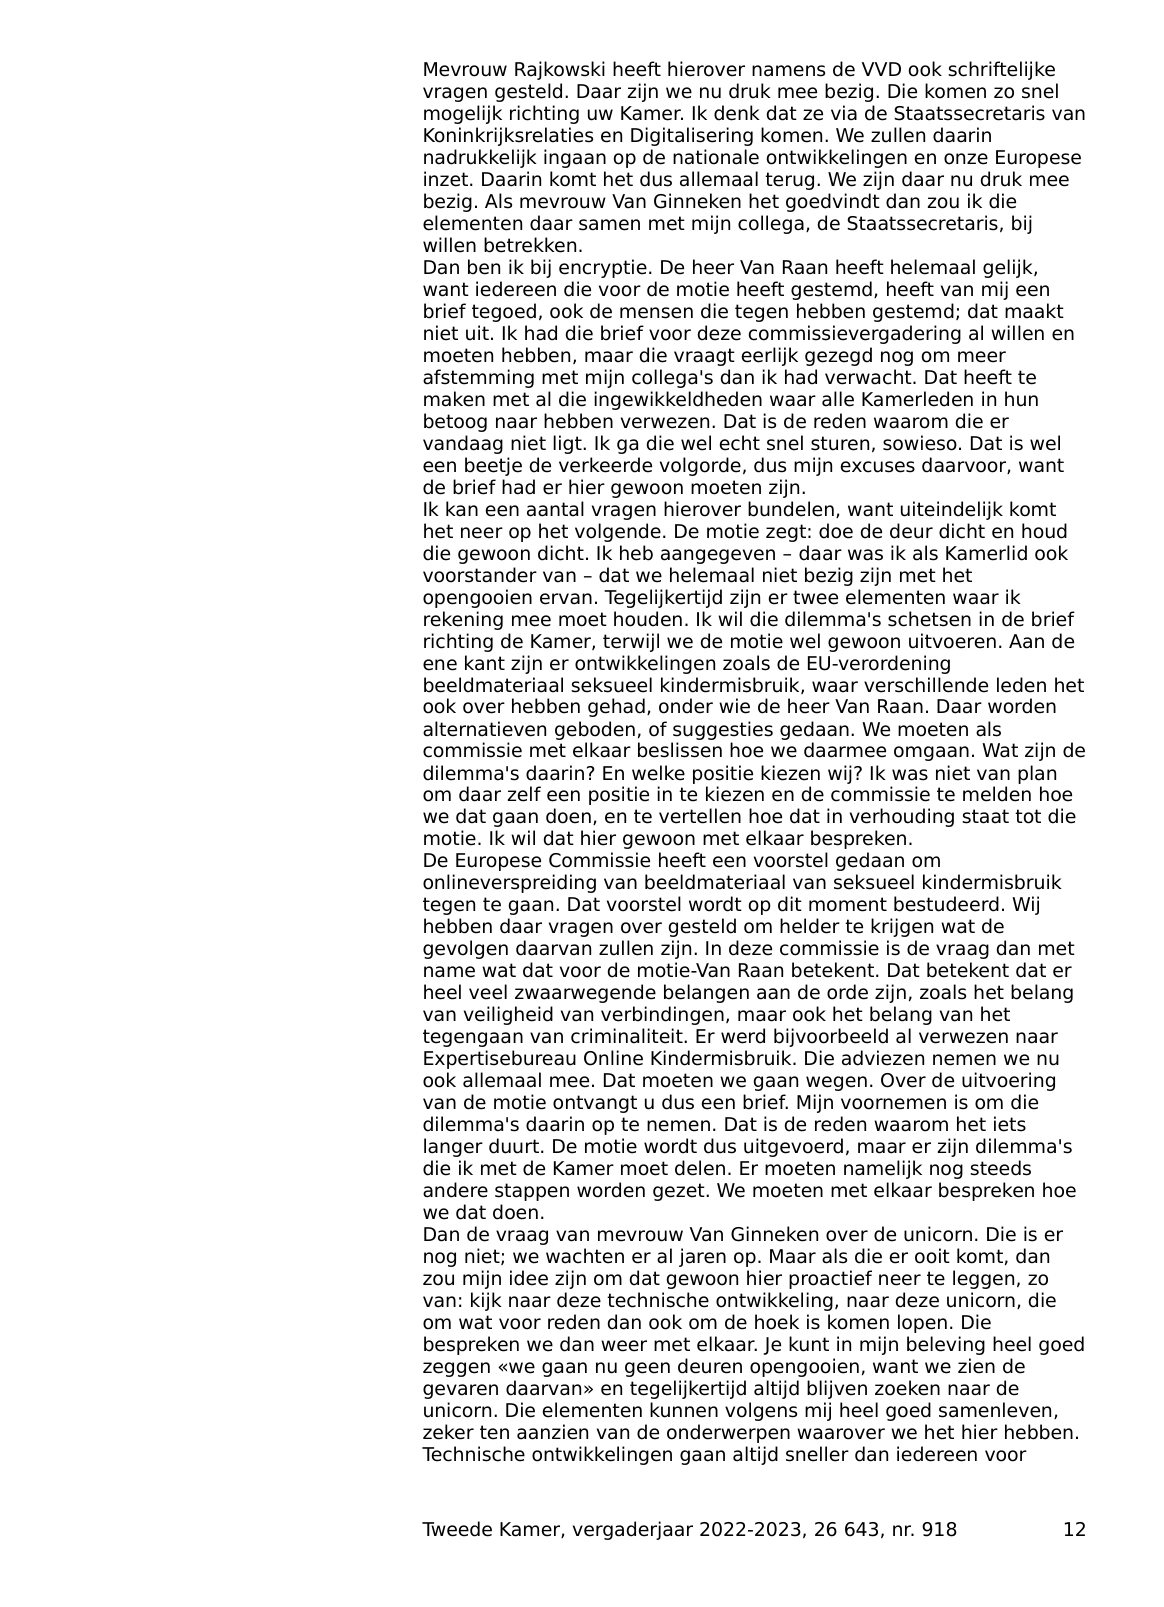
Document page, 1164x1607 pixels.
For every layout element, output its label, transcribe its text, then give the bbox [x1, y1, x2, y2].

text De Europese Commissie heeft een voorstel gedaan om onlineverspreiding van beeldmateriaal van seksueel kindermisbruik tegen te gaan. Dat voorstel wordt op dit moment bestudeerd. Wij hebben daar vragen over gesteld om helder te krijgen wat de gevolgen daarvan zullen zijn. In deze commissie is de vraag dan met name wat dat voor de motie-Van Raan betekent. Dat betekent dat er heel veel zwaarwegende belangen aan de orde zijn, zoals het belang van veiligheid van verbindingen, maar ook het belang van het tegengaan van criminaliteit. Er werd bijvoorbeeld al verwezen naar Expertisebureau Online Kindermisbruik. Die adviezen nemen we nu ook allemaal mee. Dat moeten we gaan wegen. Over de uitvoering van de motie ontvangt u dus een brief. Mijn voornemen is om die dilemma's daarin op te nemen. Dat is de reden waarom het iets langer duurt. De motie wordt dus uitgevoerd, maar er zijn dilemma's die ik met de Kamer moet delen. Er moeten namelijk nog steeds andere stappen worden gezet. We moeten met elkaar bespreken hoe we dat doen. [422, 850, 1087, 1224]
text Ik kan een aantal vragen hierover bundelen, want uiteindelijk komt het neer op het volgende. De motie zegt: doe de deur dicht en houd die gewoon dicht. Ik heb aangegeven – daar was ik als Kamerlid ook voorstander van – dat we helemaal niet bezig zijn met het opengooien ervan. Tegelijkertijd zijn er twee elementen waar ik rekening mee moet houden. Ik wil die dilemma's schetsen in de brief richting de Kamer, terwijl we de motie wel gewoon uitvoeren. Aan de ene kant zijn er ontwikkelingen zoals de EU-verordening beeldmateriaal seksueel kindermisbruik, waar verschillende leden het ook over hebben gehad, onder wie de heer Van Raan. Daar worden alternatieven geboden, of suggesties gedaan. We moeten als commissie met elkaar beslissen hoe we daarmee omgaan. Wat zijn de dilemma's daarin? En welke positie kiezen wij? Ik was niet van plan om daar zelf een positie in te kiezen en de commissie te melden hoe we dat gaan doen, en te vertellen hoe dat in verhouding staat tot die motie. Ik wil dat hier gewoon met elkaar bespreken. [422, 499, 1087, 850]
text Dan ben ik bij encryptie. De heer Van Raan heeft helemaal gelijk, want iedereen die voor de motie heeft gestemd, heeft van mij een brief tegoed, ook de mensen die tegen hebben gestemd; dat maakt niet uit. Ik had die brief voor deze commissievergadering al willen en moeten hebben, maar die vraagt eerlijk gezegd nog om meer afstemming met mijn collega's dan ik had verwacht. Dat heeft te maken met al die ingewikkeldheden waar alle Kamerleden in hun betoog naar hebben verwezen. Dat is de reden waarom die er vandaag niet ligt. Ik ga die wel echt snel sturen, sowieso. Dat is wel een beetje de verkeerde volgorde, dus mijn excuses daarvoor, want de brief had er hier gewoon moeten zijn. [422, 257, 1087, 499]
text Mevrouw Rajkowski heeft hierover namens de VVD ook schriftelijke vragen gesteld. Daar zijn we nu druk mee bezig. Die komen zo snel mogelijk richting uw Kamer. Ik denk dat ze via de Staatssecretaris van Koninkrijksrelaties en Digitalisering komen. We zullen daarin nadrukkelijk ingaan op de nationale ontwikkelingen en onze Europese inzet. Daarin komt het dus allemaal terug. We zijn daar nu druk mee bezig. Als mevrouw Van Ginneken het goedvindt dan zou ik die elementen daar samen met mijn collega, de Staatssecretaris, bij willen betrekken. [422, 59, 1087, 257]
text Dan de vraag van mevrouw Van Ginneken over de unicorn. Die is er nog niet; we wachten er al jaren op. Maar als die er ooit komt, dan zou mijn idee zijn om dat gewoon hier proactief neer te leggen, zo van: kijk naar deze technische ontwikkeling, naar deze unicorn, die om wat voor reden dan ook om de hoek is komen lopen. Die bespreken we dan weer met elkaar. Je kunt in mijn beleving heel goed zeggen «we gaan nu geen deuren opengooien, want we zien de gevaren daarvan» en tegelijkertijd altijd blijven zoeken naar de unicorn. Die elementen kunnen volgens mij heel goed samenleven, zeker ten aanzien van de onderwerpen waarover we het hier hebben. Technische ontwikkelingen gaan altijd sneller dan iedereen voor [422, 1224, 1087, 1466]
